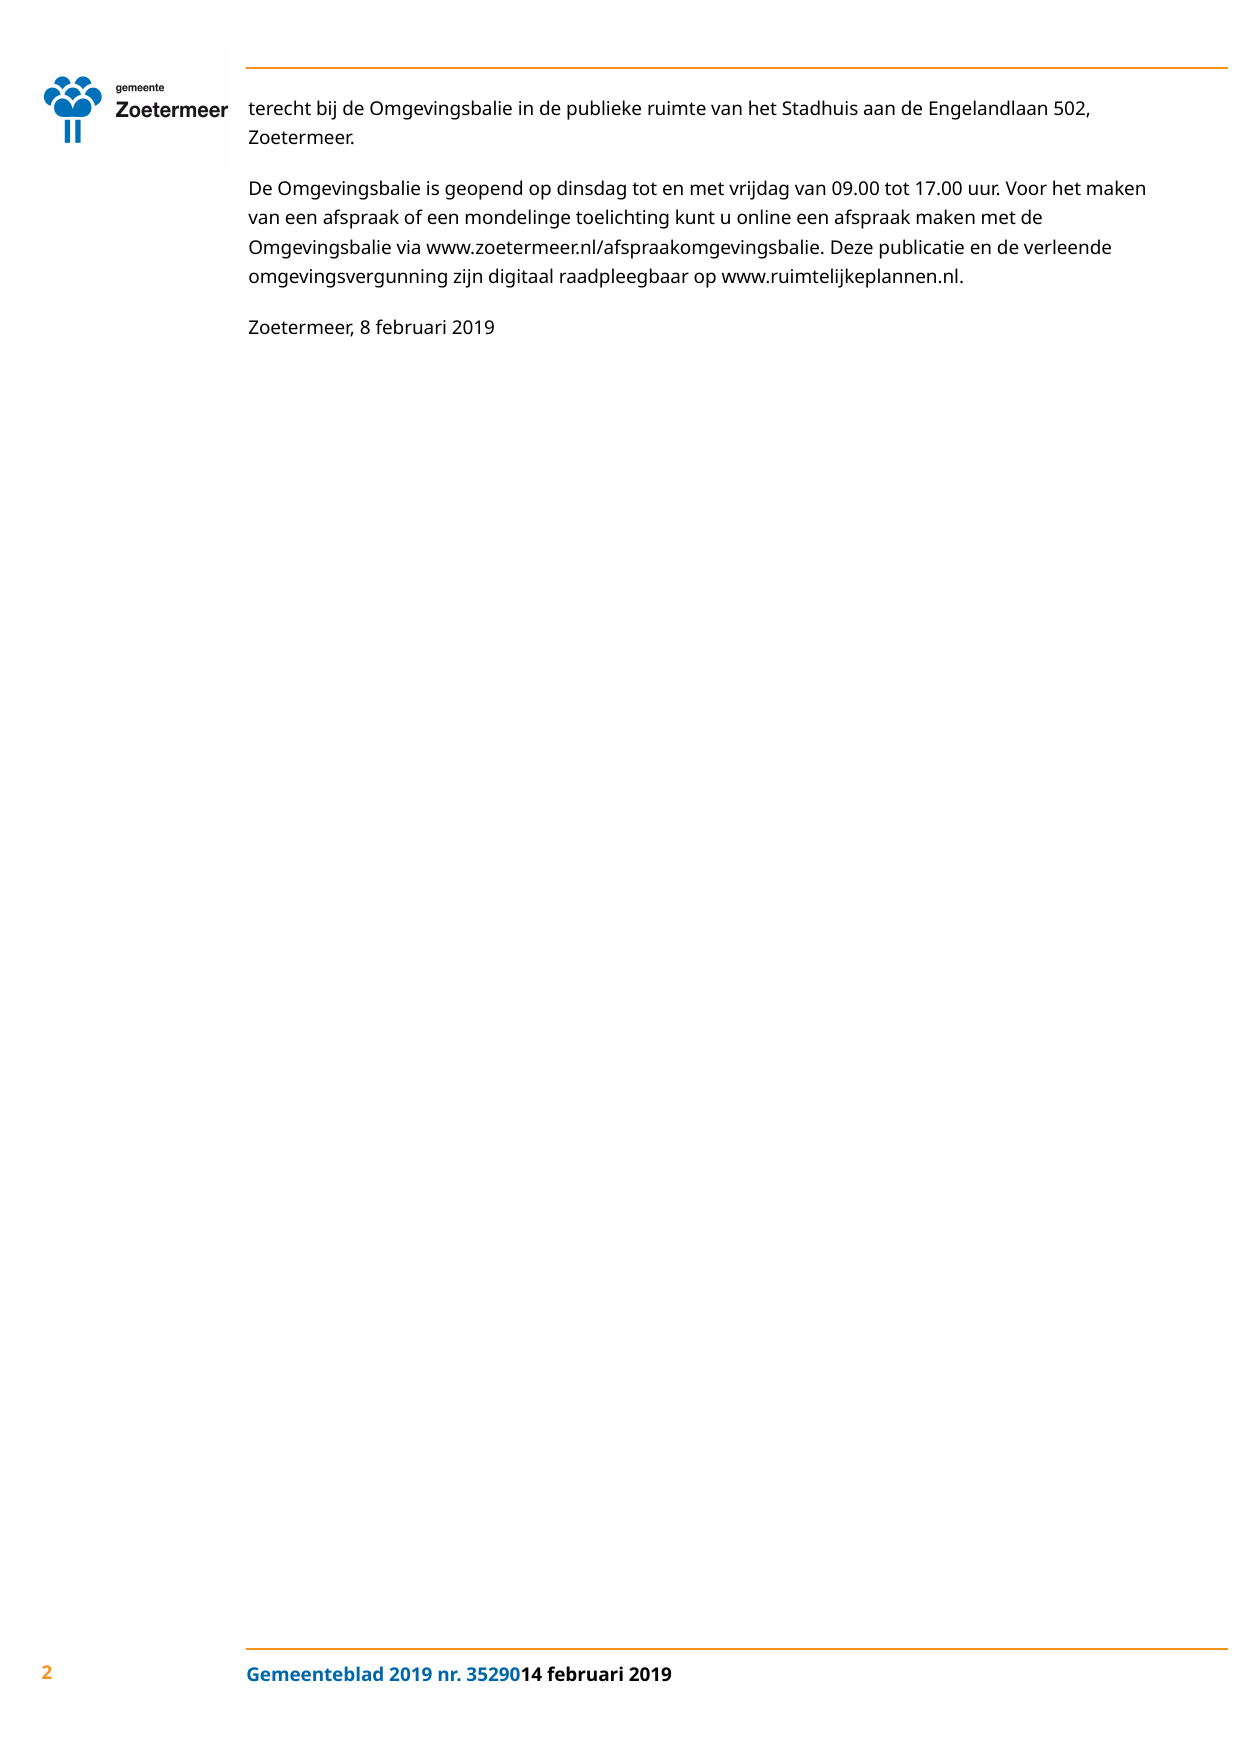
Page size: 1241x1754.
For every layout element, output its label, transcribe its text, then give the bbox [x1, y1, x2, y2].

text De Omgevingsbalie is geopend op dinsdag tot en met vrijdag van 09.00 tot 17.00 uur. Voor het maken van een afspraak of een mondelinge toelichting kunt u online een afspraak maken met de Omgevingsbalie via www.zoetermeer.nl/afspraakomgevingsbalie. Deze publicatie en de verleende omgevingsvergunning zijn digitaal raadpleegbaar op www.ruimtelijkeplannen.nl. [248, 175, 1152, 289]
picture [41, 47, 231, 172]
text terecht bij de Omgevingsbalie in de publieke ruimte van het Stadhuis aan de Engelandlaan 502, Zoetermeer. [248, 95, 1152, 150]
text Zoetermeer, 8 februari 2019 [248, 314, 1152, 340]
